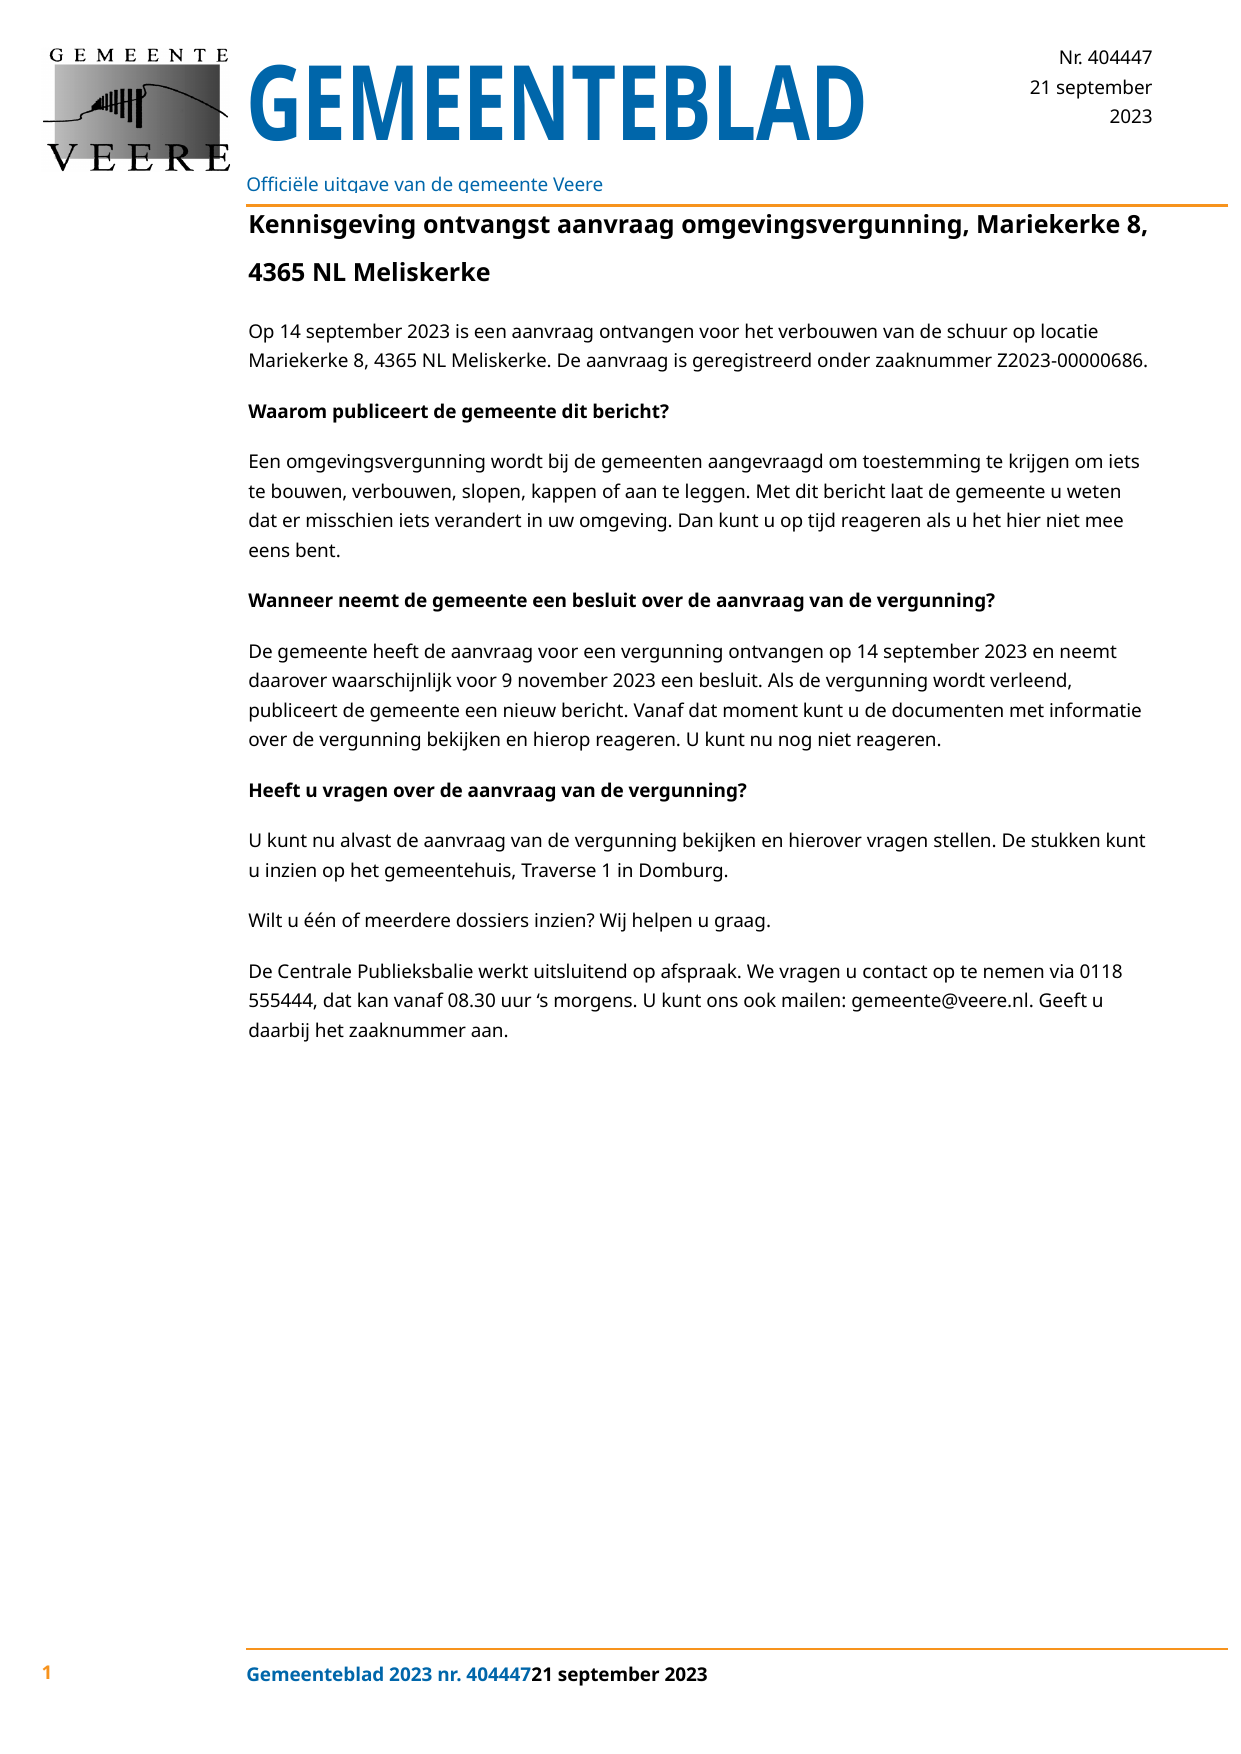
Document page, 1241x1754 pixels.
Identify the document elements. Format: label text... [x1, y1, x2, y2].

text De Centrale Publieksbalie werkt uitsluitend op afspraak. We vragen u contact op te nemen via 0118 555444, dat kan vanaf 08.30 uur ‘s morgens. U kunt ons ook mailen: gemeente@veere.nl. Geeft u daarbij het zaaknummer aan. [248, 958, 1152, 1043]
text Wanneer neemt de gemeente een besluit over de aanvraag van de vergunning? [248, 587, 1152, 613]
text U kunt nu alvast de aanvraag van de vergunning bekijken en hierover vragen stellen. De stukken kunt u inzien op het gemeentehuis, Traverse 1 in Domburg. [248, 827, 1152, 883]
picture [41, 47, 231, 172]
text Op 14 september 2023 is een aanvraag ontvangen voor het verbouwen van de schuur op locatie Mariekerke 8, 4365 NL Meliskerke. De aanvraag is geregistreerd onder zaaknummer Z2023-00000686. [248, 318, 1152, 373]
text Waarom publiceert de gemeente dit bericht? [248, 398, 1152, 424]
text Kennisgeving ontvangst aanvraag omgevingsvergunning, Mariekerke 8, 4365 NL Meliskerke [248, 207, 1152, 288]
text Wilt u één of meerdere dossiers inzien? Wij helpen u graag. [248, 907, 1152, 933]
text Heeft u vragen over de aanvraag van de vergunning? [248, 777, 1152, 803]
text Een omgevingsvergunning wordt bij de gemeenten aangevraagd om toestemming te krijgen om iets te bouwen, verbouwen, slopen, kappen of aan te leggen. Met dit bericht laat de gemeente u weten dat er misschien iets verandert in uw omgeving. Dan kunt u op tijd reageren als u het hier niet mee eens bent. [248, 448, 1152, 563]
text De gemeente heeft de aanvraag voor een vergunning ontvangen op 14 september 2023 en neemt daarover waarschijnlijk voor 9 november 2023 een besluit. Als de vergunning wordt verleend, publiceert de gemeente een nieuw bericht. Vanaf dat moment kunt u de documenten met informatie over de vergunning bekijken en hierop reageren. U kunt nu nog niet reageren. [248, 638, 1152, 752]
